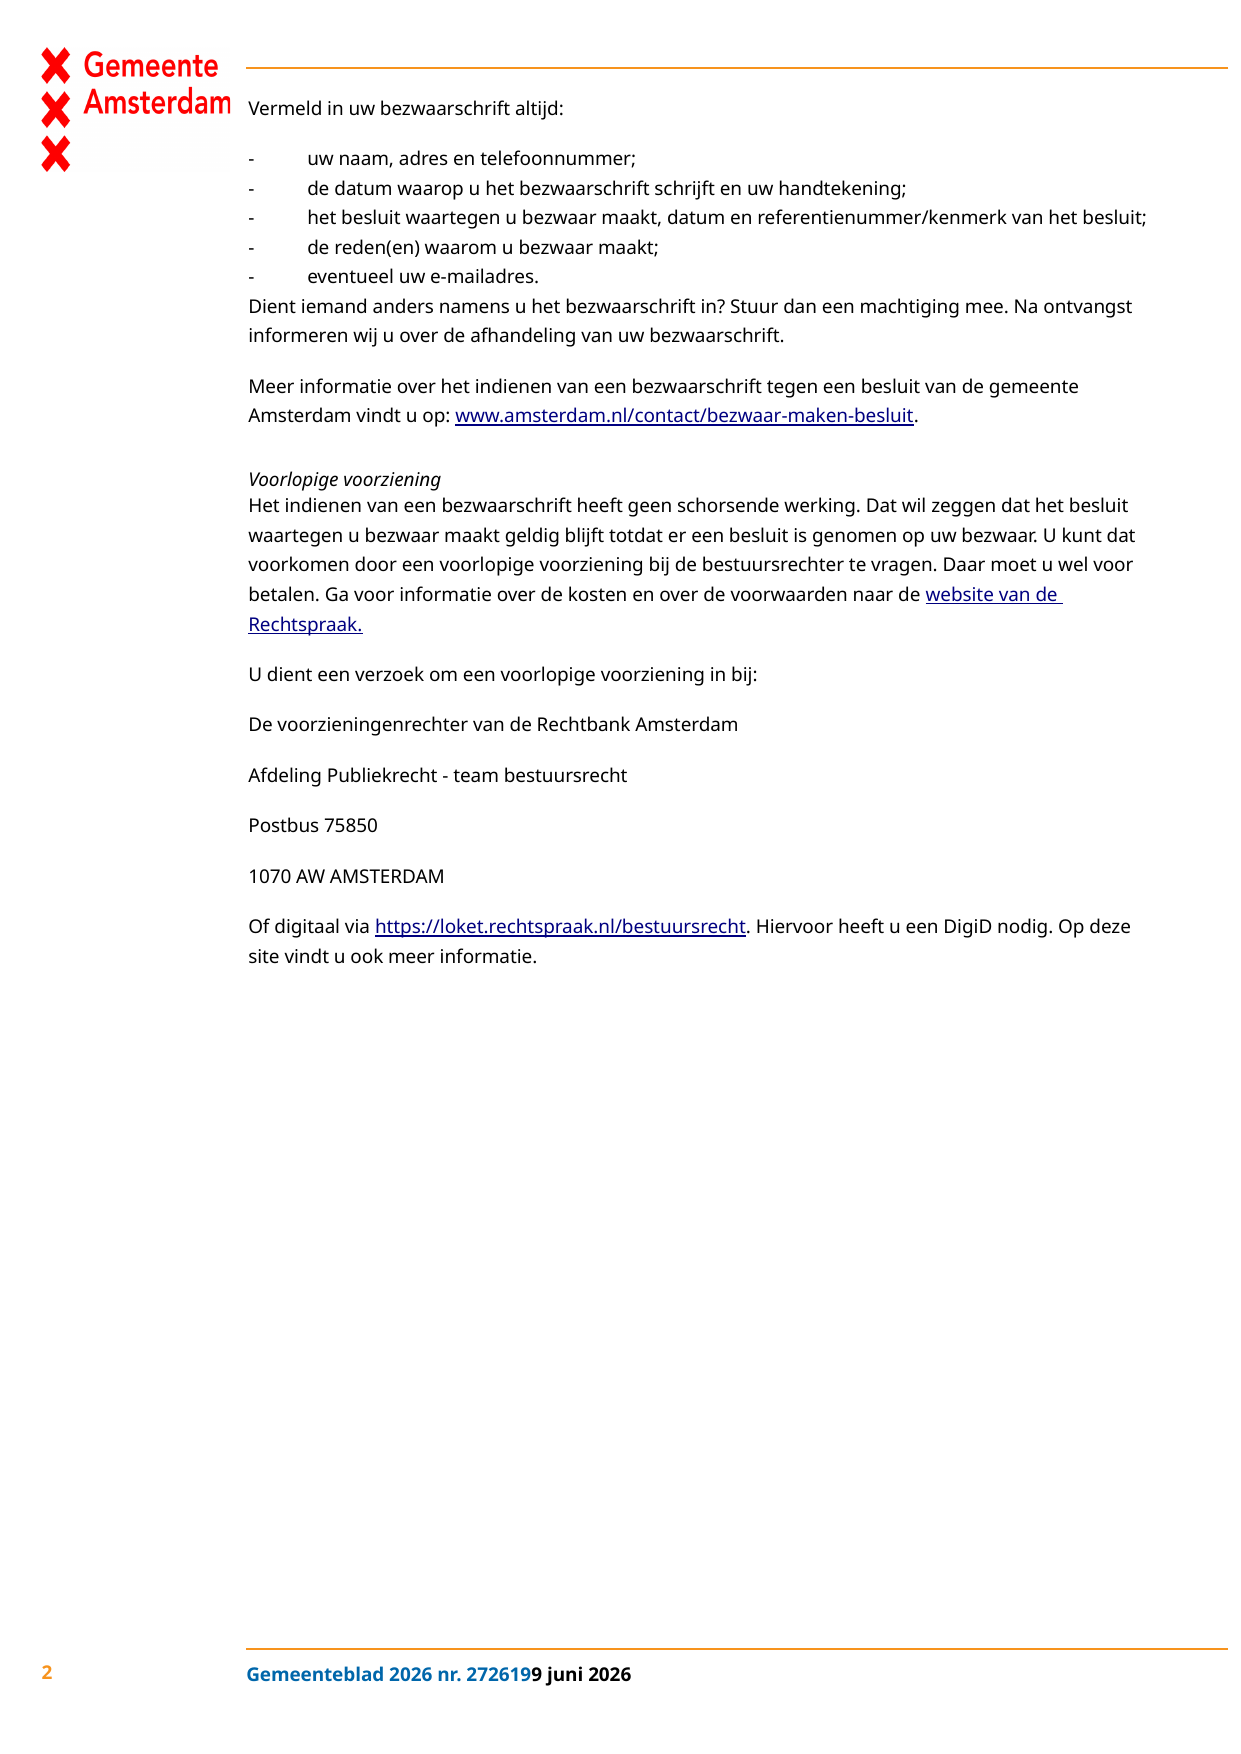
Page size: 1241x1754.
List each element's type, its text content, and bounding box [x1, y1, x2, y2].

text Dient iemand anders namens u het bezwaarschrift in? Stuur dan een machtiging mee. Na ontvangst informeren wij u over de afhandeling van uw bezwaarschrift. [248, 293, 1152, 348]
text 1070 AW AMSTERDAM [248, 863, 1152, 888]
text Afdeling Publiekrecht - team bestuursrecht [248, 762, 1152, 788]
text U dient een verzoek om een voorlopige voorziening in bij: [248, 661, 1152, 687]
text Meer informatie over het indienen van een bezwaarschrift tegen een besluit van de gemeente Amsterdam vindt u op: www.amsterdam.nl/contact/bezwaar-maken-besluit. [248, 373, 1152, 428]
text Voorlopige voorziening [248, 467, 1152, 492]
list uw naam, adres en telefoonnummer; [248, 145, 1152, 171]
picture [41, 47, 231, 172]
list het besluit waartegen u bezwaar maakt, datum en referentienummer/kenmerk van het besluit; [248, 204, 1152, 230]
text De voorzieningenrechter van de Rechtbank Amsterdam [248, 712, 1152, 737]
list de reden(en) waarom u bezwaar maakt; [248, 234, 1152, 260]
text Of digitaal via https://loket.rechtspraak.nl/bestuursrecht. Hiervoor heeft u een DigiD nodig. Op deze site vindt u ook meer informatie. [248, 913, 1152, 968]
text Vermeld in uw bezwaarschrift altijd: [248, 95, 1152, 121]
text Het indienen van een bezwaarschrift heeft geen schorsende werking. Dat wil zeggen dat het besluit waartegen u bezwaar maakt geldig blijft totdat er een besluit is genomen op uw bezwaar. U kunt dat voorkomen door een voorlopige voorziening bij de bestuursrechter te vragen. Daar moet u wel voor betalen. Ga voor informatie over de kosten en over de voorwaarden naar de website van de Rechtspraak. [248, 492, 1152, 636]
text Postbus 75850 [248, 812, 1152, 838]
list eventueel uw e-mailadres. [248, 263, 1152, 289]
list de datum waarop u het bezwaarschrift schrijft en uw handtekening; [248, 175, 1152, 201]
